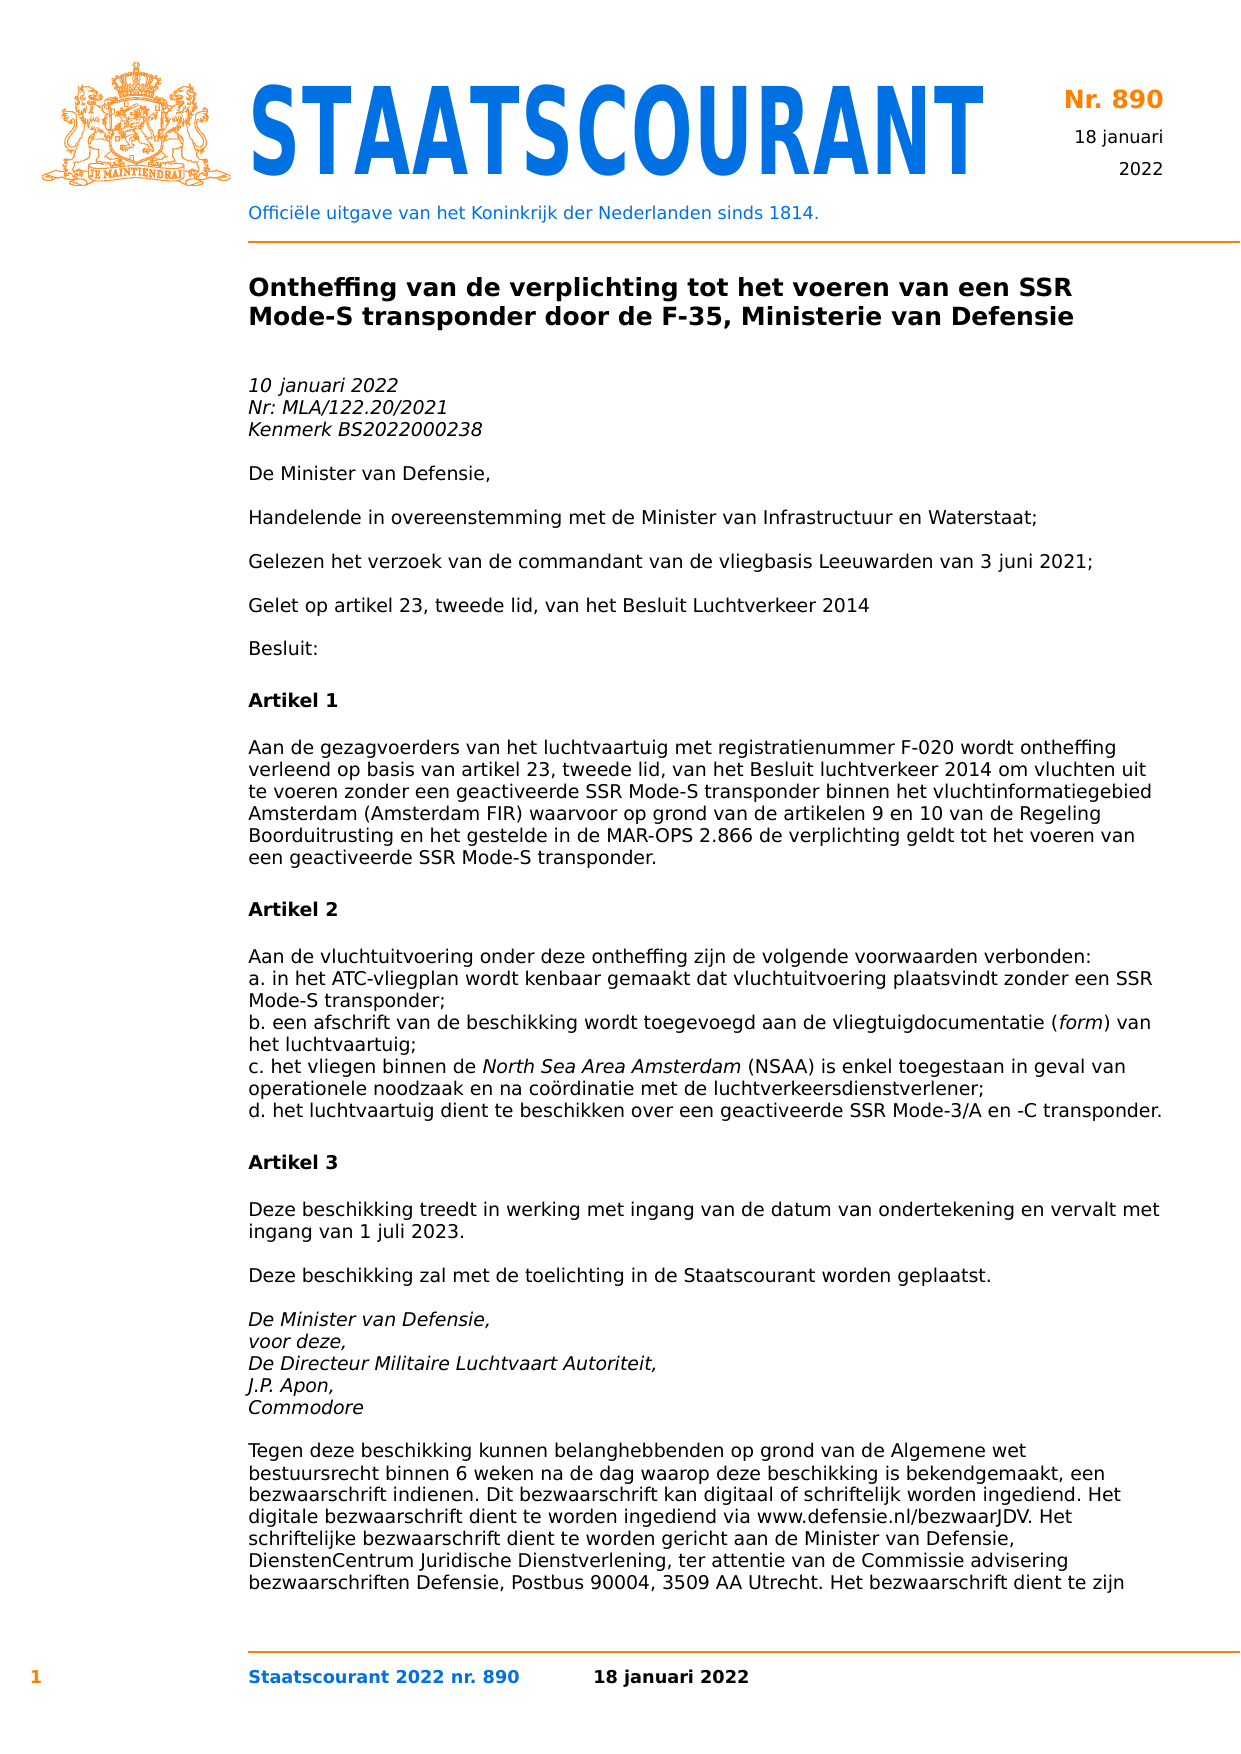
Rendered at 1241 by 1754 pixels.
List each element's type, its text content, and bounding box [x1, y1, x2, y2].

table_cell 2022 [998, 153, 1240, 203]
text Gelezen het verzoek van de commandant van de vliegbasis Leeuwarden van 3 juni 2021; [248, 551, 1163, 573]
text d. het luchtvaartuig dient te beschikken over een geactiveerde SSR Mode-3/A en -C transponder. [248, 1100, 1163, 1122]
table_header Nr. 890 [998, 62, 1240, 121]
text De Minister van Defensie, voor deze, De Directeur Militaire Luchtvaart Autoriteit, J.P. Apon, Commodore [248, 1309, 1163, 1418]
text Aan de gezagvoerders van het luchtvaartuig met registratienummer F-020 wordt ontheffing verleend op basis van artikel 23, tweede lid, van het Besluit luchtverkeer 2014 om vluchten uit te voeren zonder een geactiveerde SSR Mode-S transponder binnen het vluchtinformatiegebied Amsterdam (Amsterdam FIR) waarvoor op grond van de artikelen 9 en 10 van de Regeling Boorduitrusting en het gestelde in de MAR-OPS 2.866 de verplichting geldt tot het voeren van een geactiveerde SSR Mode-S transponder. [248, 737, 1163, 869]
subtitle Artikel 1 [248, 690, 1163, 712]
text Besluit: [248, 638, 1163, 660]
text Deze beschikking zal met de toelichting in de Staatscourant worden geplaatst. [248, 1265, 1163, 1287]
subtitle Artikel 2 [248, 899, 1163, 921]
table_cell 18 januari [998, 121, 1240, 153]
text Nr: MLA/122.20/2021 [248, 397, 1163, 419]
picture [41, 62, 231, 186]
text a. in het ATC-vliegplan wordt kenbaar gemaakt dat vluchtuitvoering plaatsvindt zonder een SSR Mode-S transponder; [248, 968, 1163, 1012]
table_cell Officiële uitgave van het Koninkrijk der Nederlanden sinds 1814. [248, 203, 1240, 241]
table_header STAATSCOURANT [248, 62, 998, 203]
subtitle Ontheffing van de verplichting tot het voeren van een SSR Mode-S transponder door de F-35, Ministerie van Defensie [248, 273, 1163, 331]
text Gelet op artikel 23, tweede lid, van het Besluit Luchtverkeer 2014 [248, 594, 1163, 616]
text c. het vliegen binnen de North Sea Area Amsterdam (NSAA) is enkel toegestaan in geval van operationele noodzaak en na coördinatie met de luchtverkeersdienstverlener; [248, 1056, 1163, 1100]
table_header [25, 62, 248, 241]
text 10 januari 2022 [248, 375, 1163, 397]
text De Minister van Defensie, [248, 463, 1163, 485]
text Tegen deze beschikking kunnen belanghebbenden op grond van de Algemene wet bestuursrecht binnen 6 weken na de dag waarop deze beschikking is bekendgemaakt, een bezwaarschrift indienen. Dit bezwaarschrift kan digitaal of schriftelijk worden ingediend. Het digitale bezwaarschrift dient te worden ingediend via www.defensie.nl/bezwaarJDV. Het schriftelijke bezwaarschrift dient te worden gericht aan de Minister van Defensie, DienstenCentrum Juridische Dienstverlening, ter attentie van de Commissie advisering bezwaarschriften Defensie, Postbus 90004, 3509 AA Utrecht. Het bezwaarschrift dient te zijn [248, 1440, 1163, 1594]
text Deze beschikking treedt in werking met ingang van de datum van ondertekening en vervalt met ingang van 1 juli 2023. [248, 1199, 1163, 1243]
text b. een afschrift van de beschikking wordt toegevoegd aan de vliegtuigdocumentatie (form) van het luchtvaartuig; [248, 1012, 1163, 1056]
text Kenmerk BS2022000238 [248, 419, 1163, 441]
subtitle Artikel 3 [248, 1152, 1163, 1174]
text Aan de vluchtuitvoering onder deze ontheffing zijn de volgende voorwaarden verbonden: [248, 946, 1163, 968]
text Handelende in overeenstemming met de Minister van Infrastructuur en Waterstaat; [248, 507, 1163, 529]
